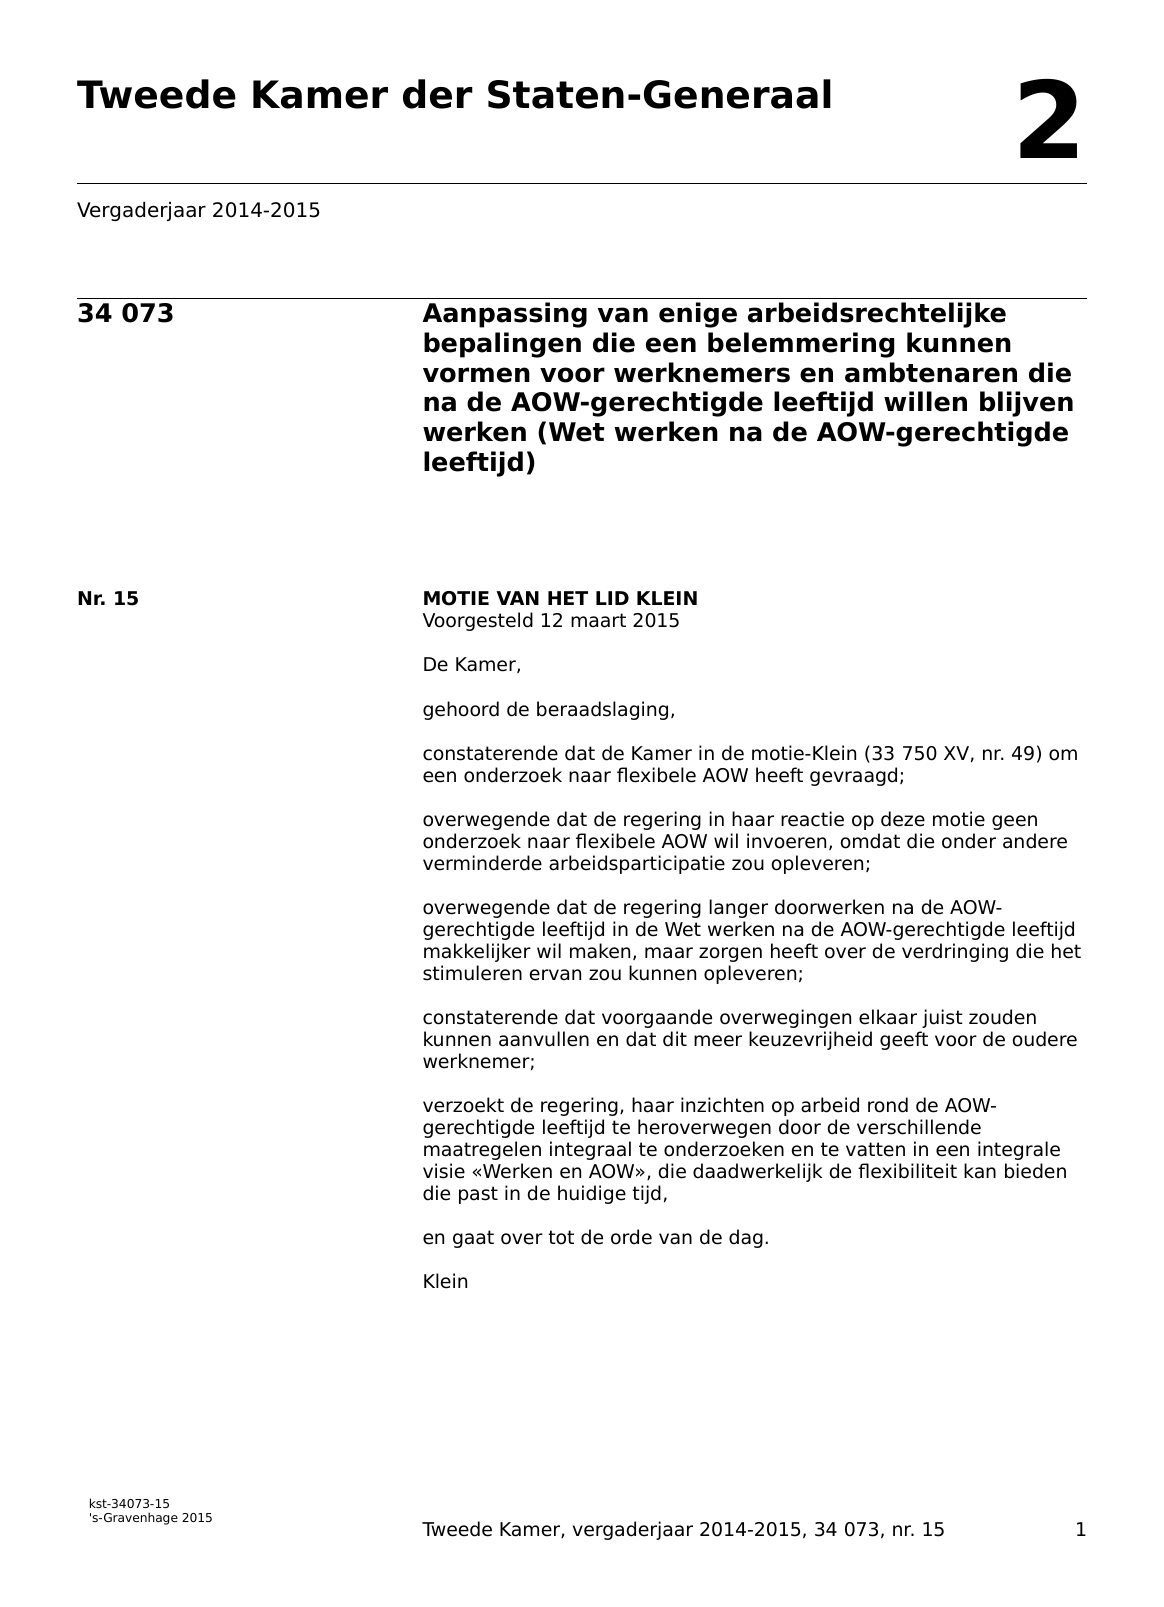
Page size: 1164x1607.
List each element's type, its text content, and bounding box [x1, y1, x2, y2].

text De Kamer, [422, 654, 1087, 676]
subtitle 34 073 Aanpassing van enige arbeidsrechtelijke bepalingen die een belemmering kunnen vormen voor werknemers en ambtenaren die na de AOW-gerechtigde leeftijd willen blijven werken (Wet werken na de AOW-gerechtigde leeftijd) [77, 299, 1087, 477]
text Voorgesteld 12 maart 2015 [422, 610, 1087, 632]
text constaterende dat de Kamer in de motie-Klein (33 750 XV, nr. 49) om een onderzoek naar flexibele AOW heeft gevraagd; [422, 743, 1087, 787]
text gehoord de beraadslaging, [422, 698, 1087, 720]
text Klein [422, 1271, 1087, 1293]
text en gaat over tot de orde van de dag. [422, 1227, 1087, 1249]
text verzoekt de regering, haar inzichten op arbeid rond de AOW-gerechtigde leeftijd te heroverwegen door de verschillende maatregelen integraal te onderzoeken en te vatten in een integrale visie «Werken en AOW», die daadwerkelijk de flexibiliteit kan bieden die past in de huidige tijd, [422, 1095, 1087, 1205]
text 's-Gravenhage 2015 [88, 1511, 323, 1525]
subtitle Nr. 15 MOTIE VAN HET LID KLEIN [77, 588, 1087, 610]
table_header 2 [886, 59, 1087, 183]
table_cell Vergaderjaar 2014-2015 [77, 184, 1087, 298]
text constaterende dat voorgaande overwegingen elkaar juist zouden kunnen aanvullen en dat dit meer keuzevrijheid geeft voor de oudere werknemer; [422, 1007, 1087, 1073]
text overwegende dat de regering langer doorwerken na de AOW-gerechtigde leeftijd in de Wet werken na de AOW-gerechtigde leeftijd makkelijker wil maken, maar zorgen heeft over de verdringing die het stimuleren ervan zou kunnen opleveren; [422, 897, 1087, 985]
text overwegende dat de regering in haar reactie op deze motie geen onderzoek naar flexibele AOW wil invoeren, omdat die onder andere verminderde arbeidsparticipatie zou opleveren; [422, 809, 1087, 875]
table_header Tweede Kamer der Staten-Generaal [77, 59, 886, 183]
text kst-34073-15 [88, 1497, 323, 1511]
